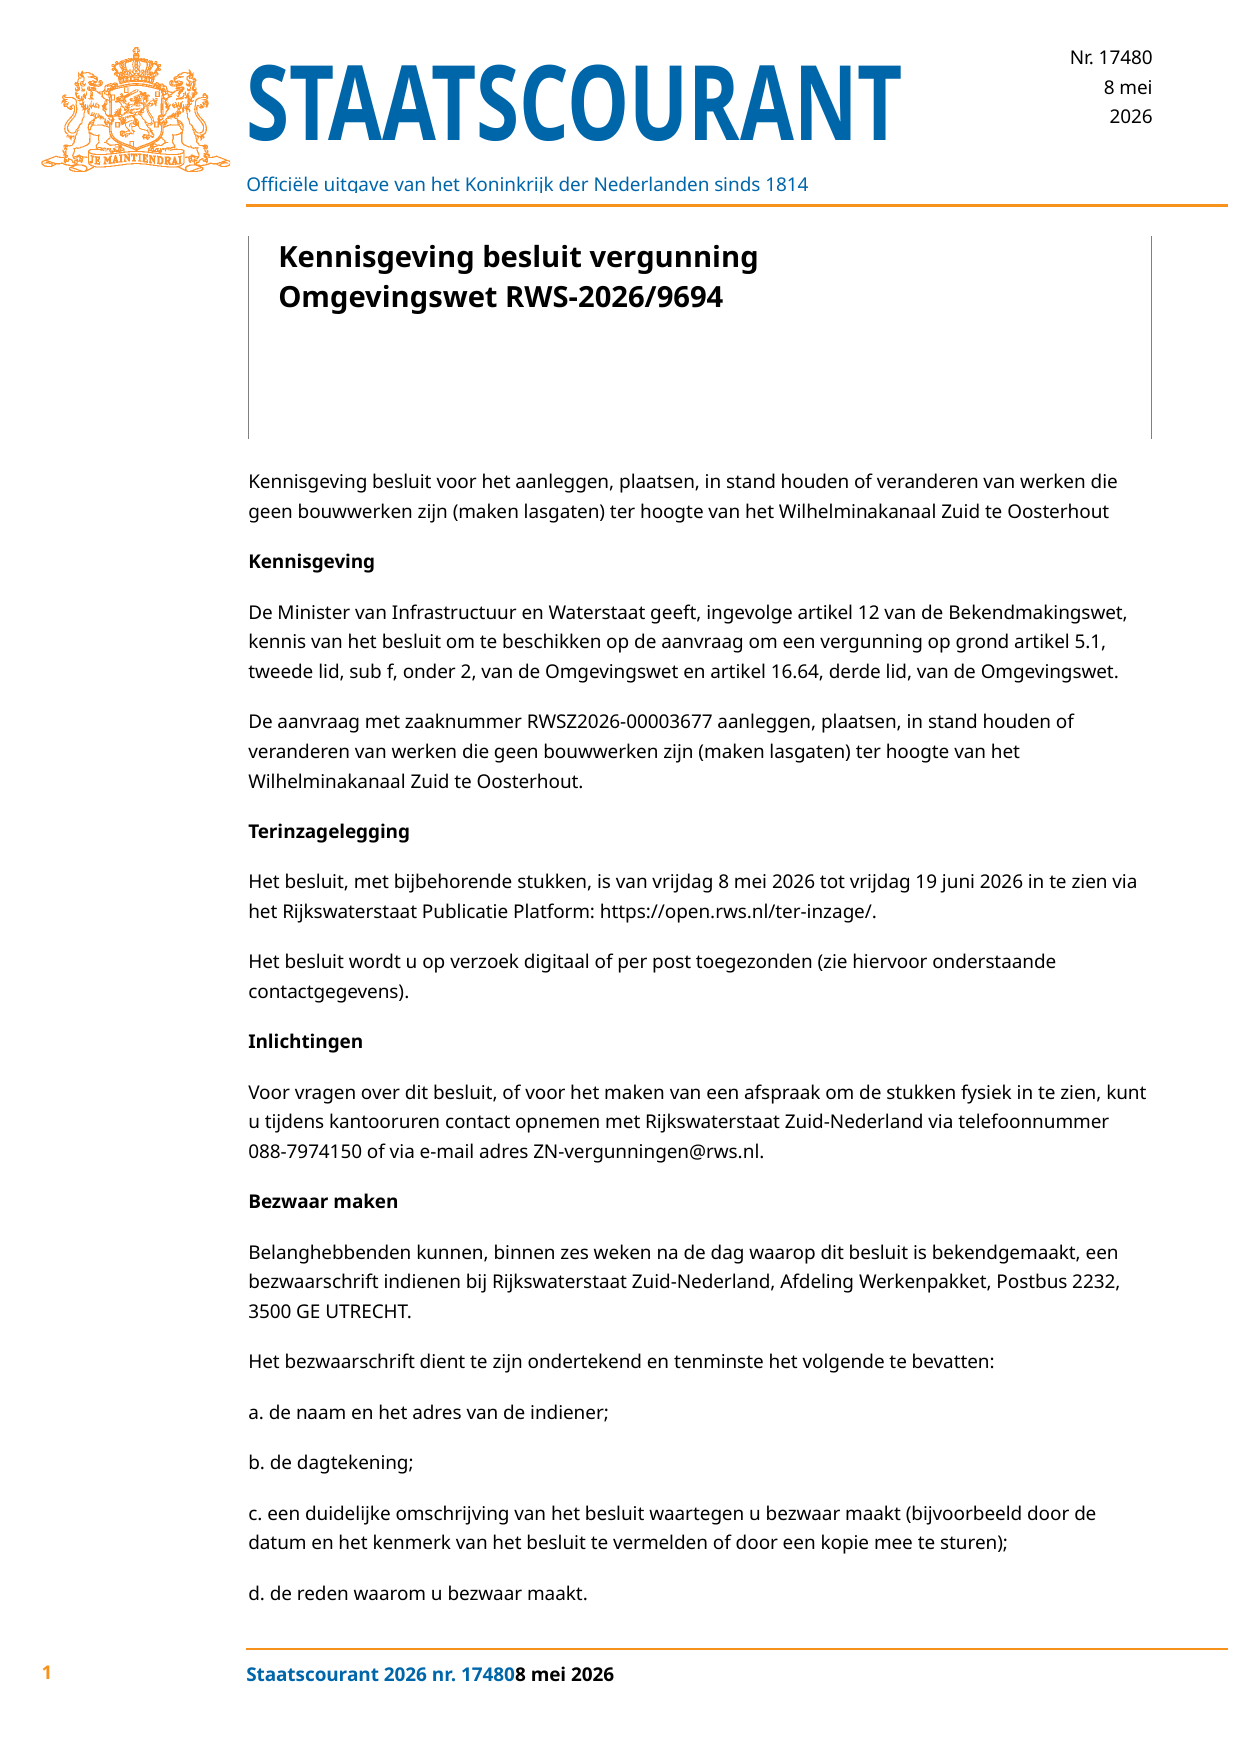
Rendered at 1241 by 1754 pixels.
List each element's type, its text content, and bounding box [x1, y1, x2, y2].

text Het bezwaarschrift dient te zijn ondertekend en tenminste het volgende te bevatten: [248, 1349, 1152, 1374]
text Het besluit, met bijbehorende stukken, is van vrijdag 8 mei 2026 tot vrijdag 19 juni 2026 in te zien via het Rijkswaterstaat Publicatie Platform: https://open.rws.nl/ter-inzage/. [248, 869, 1152, 924]
text Kennisgeving [248, 549, 1152, 574]
picture [41, 47, 231, 172]
text Kennisgeving besluit voor het aanleggen, plaatsen, in stand houden of veranderen van werken die geen bouwwerken zijn (maken lasgaten) ter hoogte van het Wilhelminakanaal Zuid te Oosterhout [248, 469, 1152, 524]
table_header [850, 414, 1151, 439]
table_header [1090, 236, 1151, 413]
text Bezwaar maken [248, 1189, 1152, 1214]
text Belanghebbenden kunnen, binnen zes weken na de dag waarop dit besluit is bekendgemaakt, een bezwaarschrift indienen bij Rijkswaterstaat Zuid-Nederland, Afdeling Werkenpakket, Postbus 2232, 3500 GE UTRECHT. [248, 1239, 1152, 1324]
text De aanvraag met zaaknummer RWSZ2026-00003677 aanleggen, plaatsen, in stand houden of veranderen van werken die geen bouwwerken zijn (maken lasgaten) ter hoogte van het Wilhelminakanaal Zuid te Oosterhout. [248, 709, 1152, 793]
text c. een duidelijke omschrijving van het besluit waartegen u bezwaar maakt (bijvoorbeeld door de datum en het kenmerk van het besluit te vermelden of door een kopie mee te sturen); [248, 1500, 1152, 1555]
table_header Kennisgeving besluit vergunning Omgevingswet RWS-2026/9694 [249, 236, 850, 439]
text Inlichtingen [248, 1029, 1152, 1054]
text a. de naam en het adres van de indiener; [248, 1399, 1152, 1425]
picture [912, 236, 1090, 414]
text Voor vragen over dit besluit, of voor het maken van een afspraak om de stukken fysiek in te zien, kunt u tijdens kantooruren contact opnemen met Rijkswaterstaat Zuid-Nederland via telefoonnummer 088-7974150 of via e-mail adres ZN-vergunningen@rws.nl. [248, 1079, 1152, 1164]
text b. de dagtekening; [248, 1449, 1152, 1475]
text Het besluit wordt u op verzoek digitaal of per post toegezonden (zie hiervoor onderstaande contactgegevens). [248, 949, 1152, 1004]
table_header [850, 236, 912, 413]
text Terinzagelegging [248, 818, 1152, 844]
text d. de reden waarom u bezwaar maakt. [248, 1580, 1152, 1606]
text De Minister van Infrastructuur en Waterstaat geeft, ingevolge artikel 12 van de Bekendmakingswet, kennis van het besluit om te beschikken op de aanvraag om een vergunning op grond artikel 5.1, tweede lid, sub f, onder 2, van de Omgevingswet en artikel 16.64, derde lid, van de Omgevingswet. [248, 599, 1152, 684]
